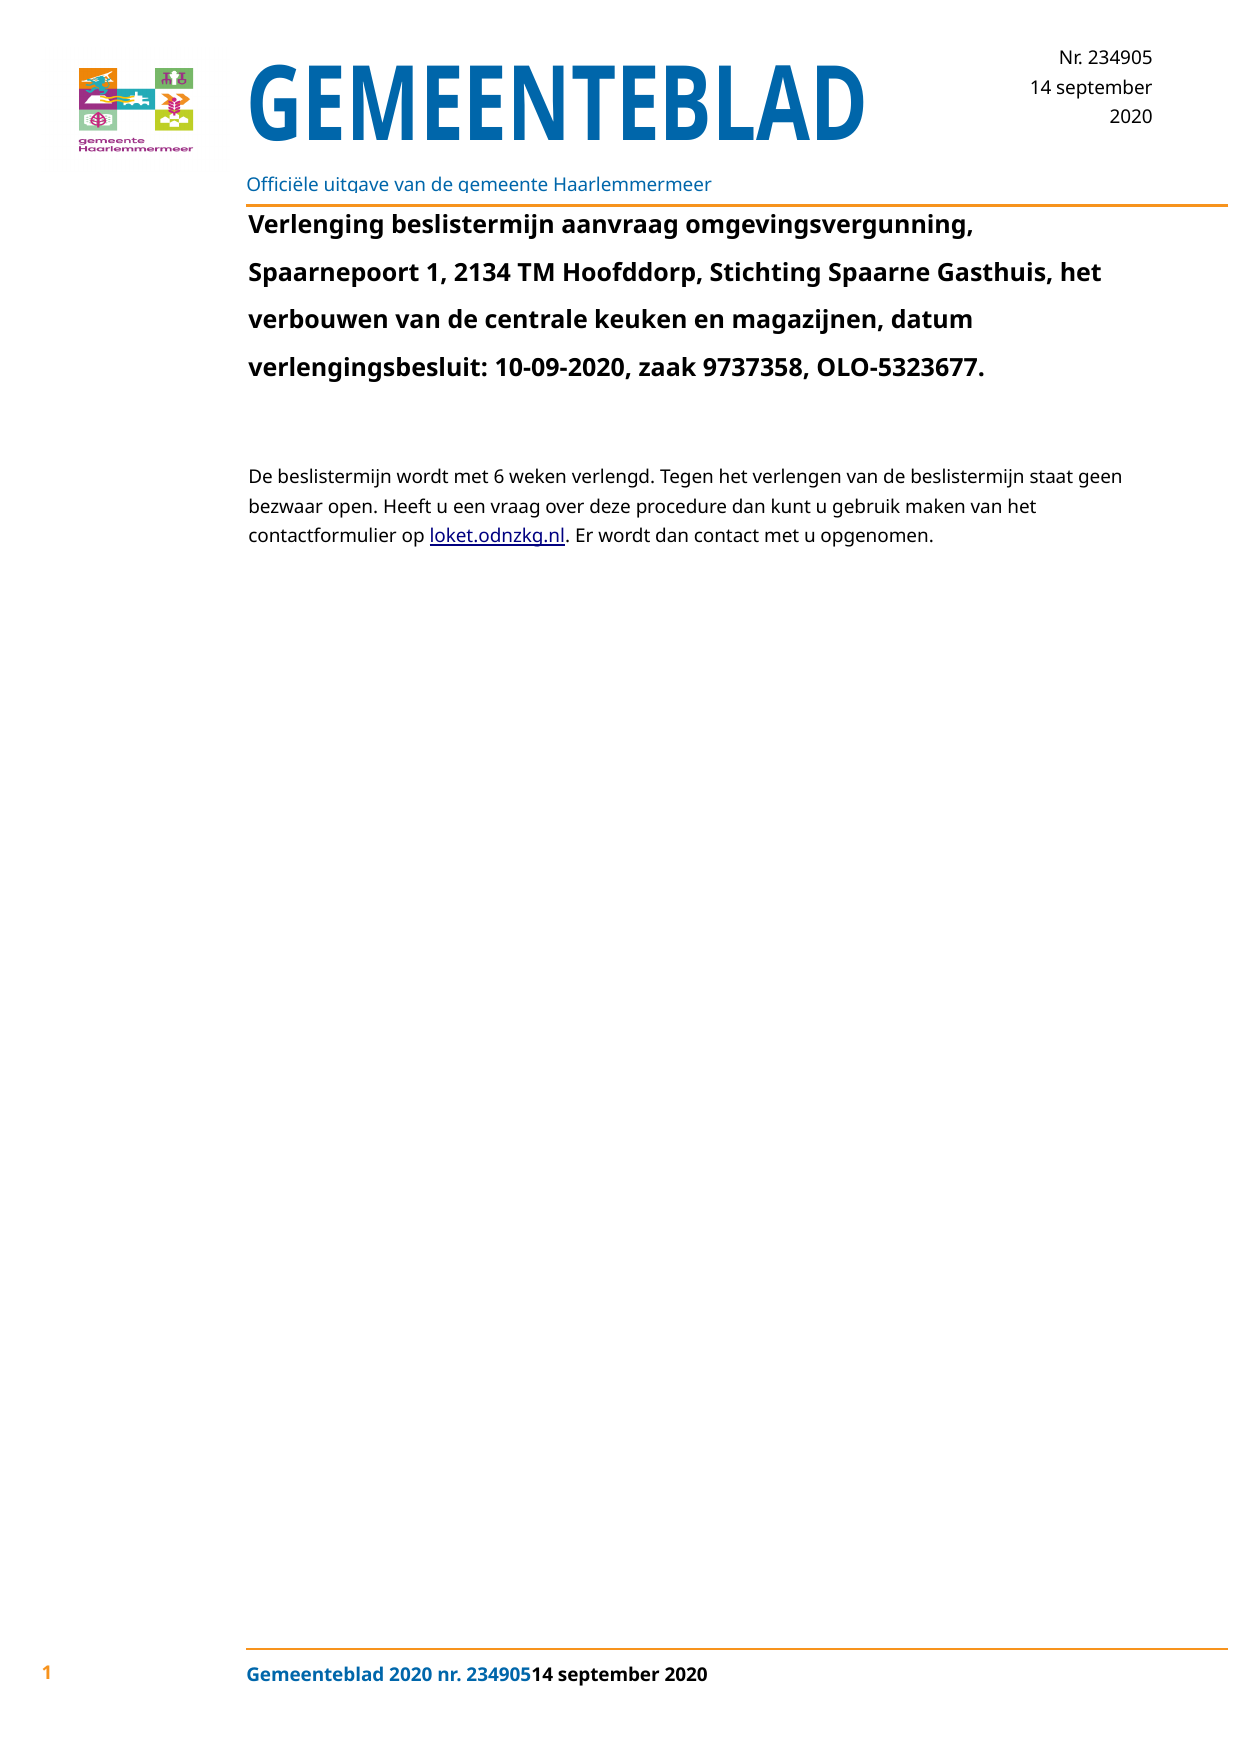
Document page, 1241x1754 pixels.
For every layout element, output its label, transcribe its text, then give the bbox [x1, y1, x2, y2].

picture [41, 47, 231, 172]
text De beslistermijn wordt met 6 weken verlengd. Tegen het verlengen van de beslistermijn staat geen bezwaar open. Heeft u een vraag over deze procedure dan kunt u gebruik maken van het contactformulier op loket.odnzkg.nl. Er wordt dan contact met u opgenomen. [248, 463, 1152, 548]
text Verlenging beslistermijn aanvraag omgevingsvergunning, Spaarnepoort 1, 2134 TM Hoofddorp, Stichting Spaarne Gasthuis, het verbouwen van de centrale keuken en magazijnen, datum verlengingsbesluit: 10-09-2020, zaak 9737358, OLO-5323677. [248, 207, 1152, 384]
